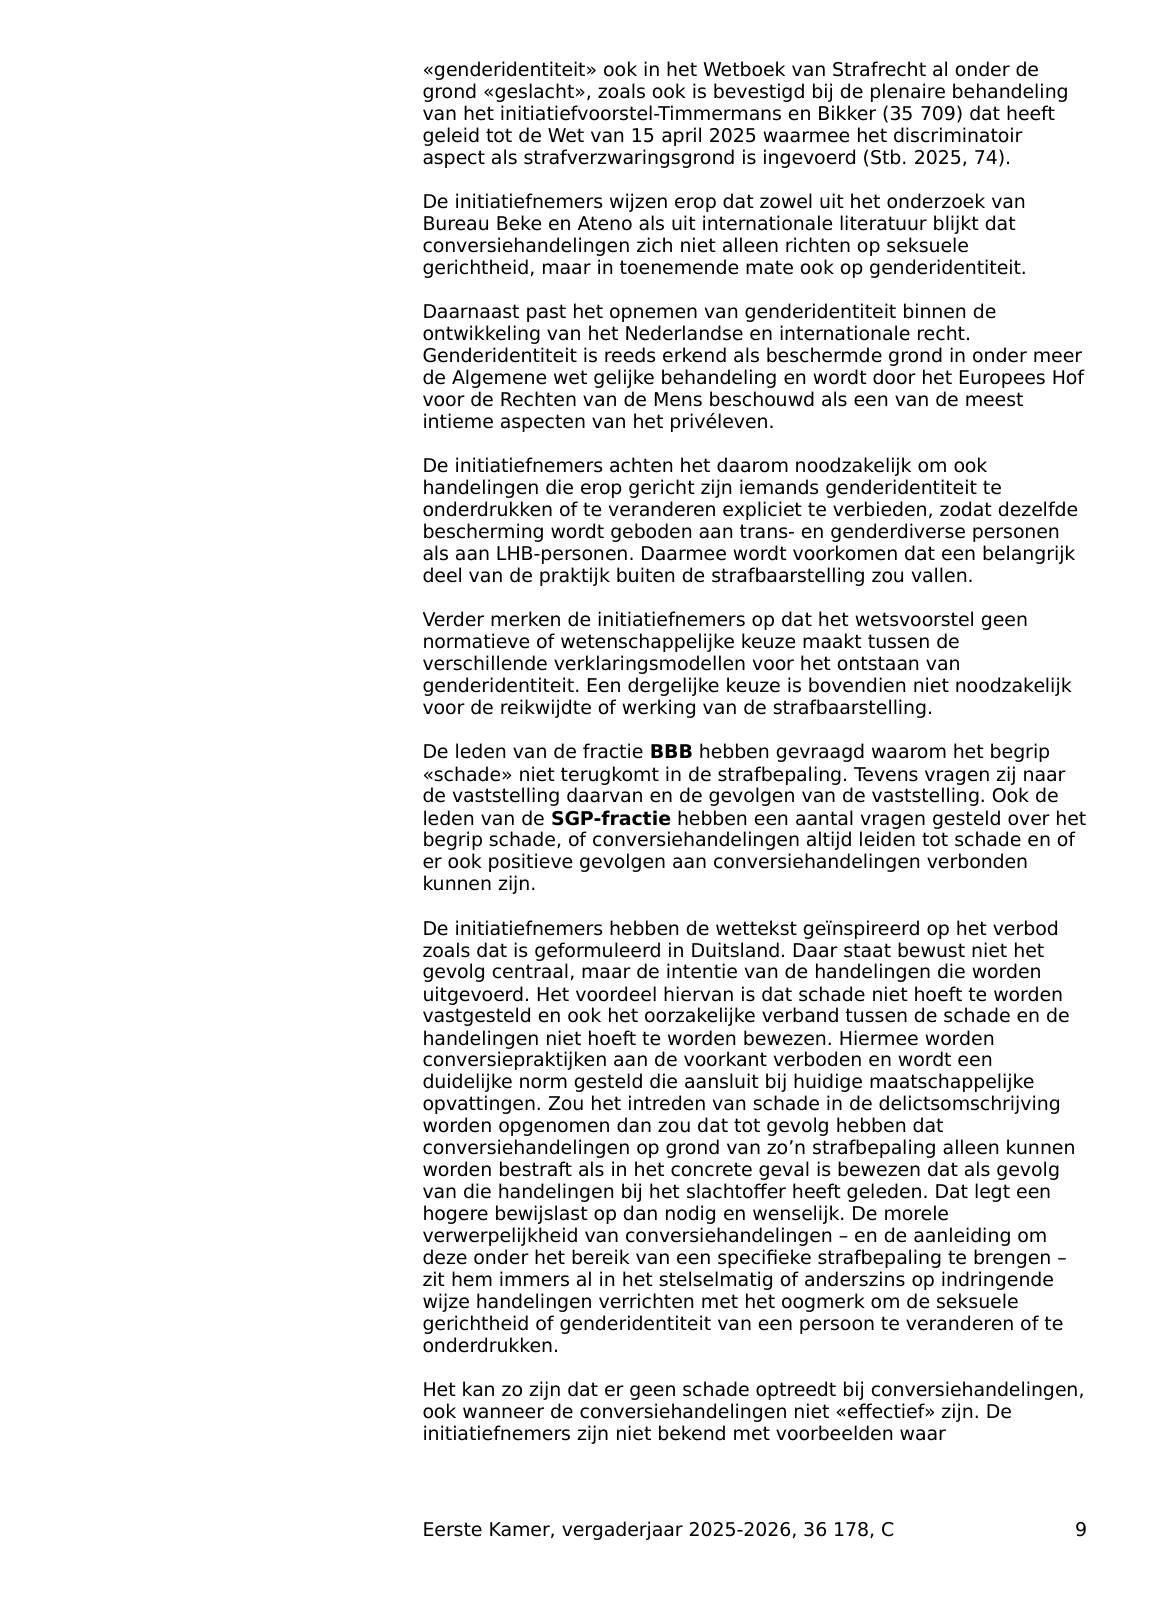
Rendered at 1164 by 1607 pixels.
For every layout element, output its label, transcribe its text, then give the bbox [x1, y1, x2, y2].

text De initiatiefnemers wijzen erop dat zowel uit het onderzoek van Bureau Beke en Ateno als uit internationale literatuur blijkt dat conversiehandelingen zich niet alleen richten op seksuele gerichtheid, maar in toenemende mate ook op genderidentiteit. [422, 191, 1087, 279]
text De initiatiefnemers hebben de wettekst geïnspireerd op het verbod zoals dat is geformuleerd in Duitsland. Daar staat bewust niet het gevolg centraal, maar de intentie van de handelingen die worden uitgevoerd. Het voordeel hiervan is dat schade niet hoeft te worden vastgesteld en ook het oorzakelijke verband tussen de schade en de handelingen niet hoeft te worden bewezen. Hiermee worden conversiepraktijken aan de voorkant verboden en wordt een duidelijke norm gesteld die aansluit bij huidige maatschappelijke opvattingen. Zou het intreden van schade in de delictsomschrijving worden opgenomen dan zou dat tot gevolg hebben dat conversiehandelingen op grond van zo’n strafbepaling alleen kunnen worden bestraft als in het concrete geval is bewezen dat als gevolg van die handelingen bij het slachtoffer heeft geleden. Dat legt een hogere bewijslast op dan nodig en wenselijk. De morele verwerpelijkheid van conversiehandelingen – en de aanleiding om deze onder het bereik van een specifieke strafbepaling te brengen – zit hem immers al in het stelselmatig of anderszins op indringende wijze handelingen verrichten met het oogmerk om de seksuele gerichtheid of genderidentiteit van een persoon te veranderen of te onderdrukken. [422, 917, 1087, 1357]
text Het kan zo zijn dat er geen schade optreedt bij conversiehandelingen, ook wanneer de conversiehandelingen niet «effectief» zijn. De initiatiefnemers zijn niet bekend met voorbeelden waar [422, 1379, 1087, 1445]
text De initiatiefnemers achten het daarom noodzakelijk om ook handelingen die erop gericht zijn iemands genderidentiteit te onderdrukken of te veranderen expliciet te verbieden, zodat dezelfde bescherming wordt geboden aan trans- en genderdiverse personen als aan LHB-personen. Daarmee wordt voorkomen dat een belangrijk deel van de praktijk buiten de strafbaarstelling zou vallen. [422, 455, 1087, 587]
text «genderidentiteit» ook in het Wetboek van Strafrecht al onder de grond «geslacht», zoals ook is bevestigd bij de plenaire behandeling van het initiatiefvoorstel-Timmermans en Bikker (35 709) dat heeft geleid tot de Wet van 15 april 2025 waarmee het discriminatoir aspect als strafverzwaringsgrond is ingevoerd (Stb. 2025, 74). [422, 59, 1087, 169]
text Daarnaast past het opnemen van genderidentiteit binnen de ontwikkeling van het Nederlandse en internationale recht. Genderidentiteit is reeds erkend als beschermde grond in onder meer de Algemene wet gelijke behandeling en wordt door het Europees Hof voor de Rechten van de Mens beschouwd als een van de meest intieme aspecten van het privéleven. [422, 301, 1087, 433]
text De leden van de fractie BBB hebben gevraagd waarom het begrip «schade» niet terugkomt in de strafbepaling. Tevens vragen zij naar de vaststelling daarvan en de gevolgen van de vaststelling. Ook de leden van de SGP-fractie hebben een aantal vragen gesteld over het begrip schade, of conversiehandelingen altijd leiden tot schade en of er ook positieve gevolgen aan conversiehandelingen verbonden kunnen zijn. [422, 741, 1087, 895]
text Verder merken de initiatiefnemers op dat het wetsvoorstel geen normatieve of wetenschappelijke keuze maakt tussen de verschillende verklaringsmodellen voor het ontstaan van genderidentiteit. Een dergelijke keuze is bovendien niet noodzakelijk voor de reikwijdte of werking van de strafbaarstelling. [422, 609, 1087, 719]
